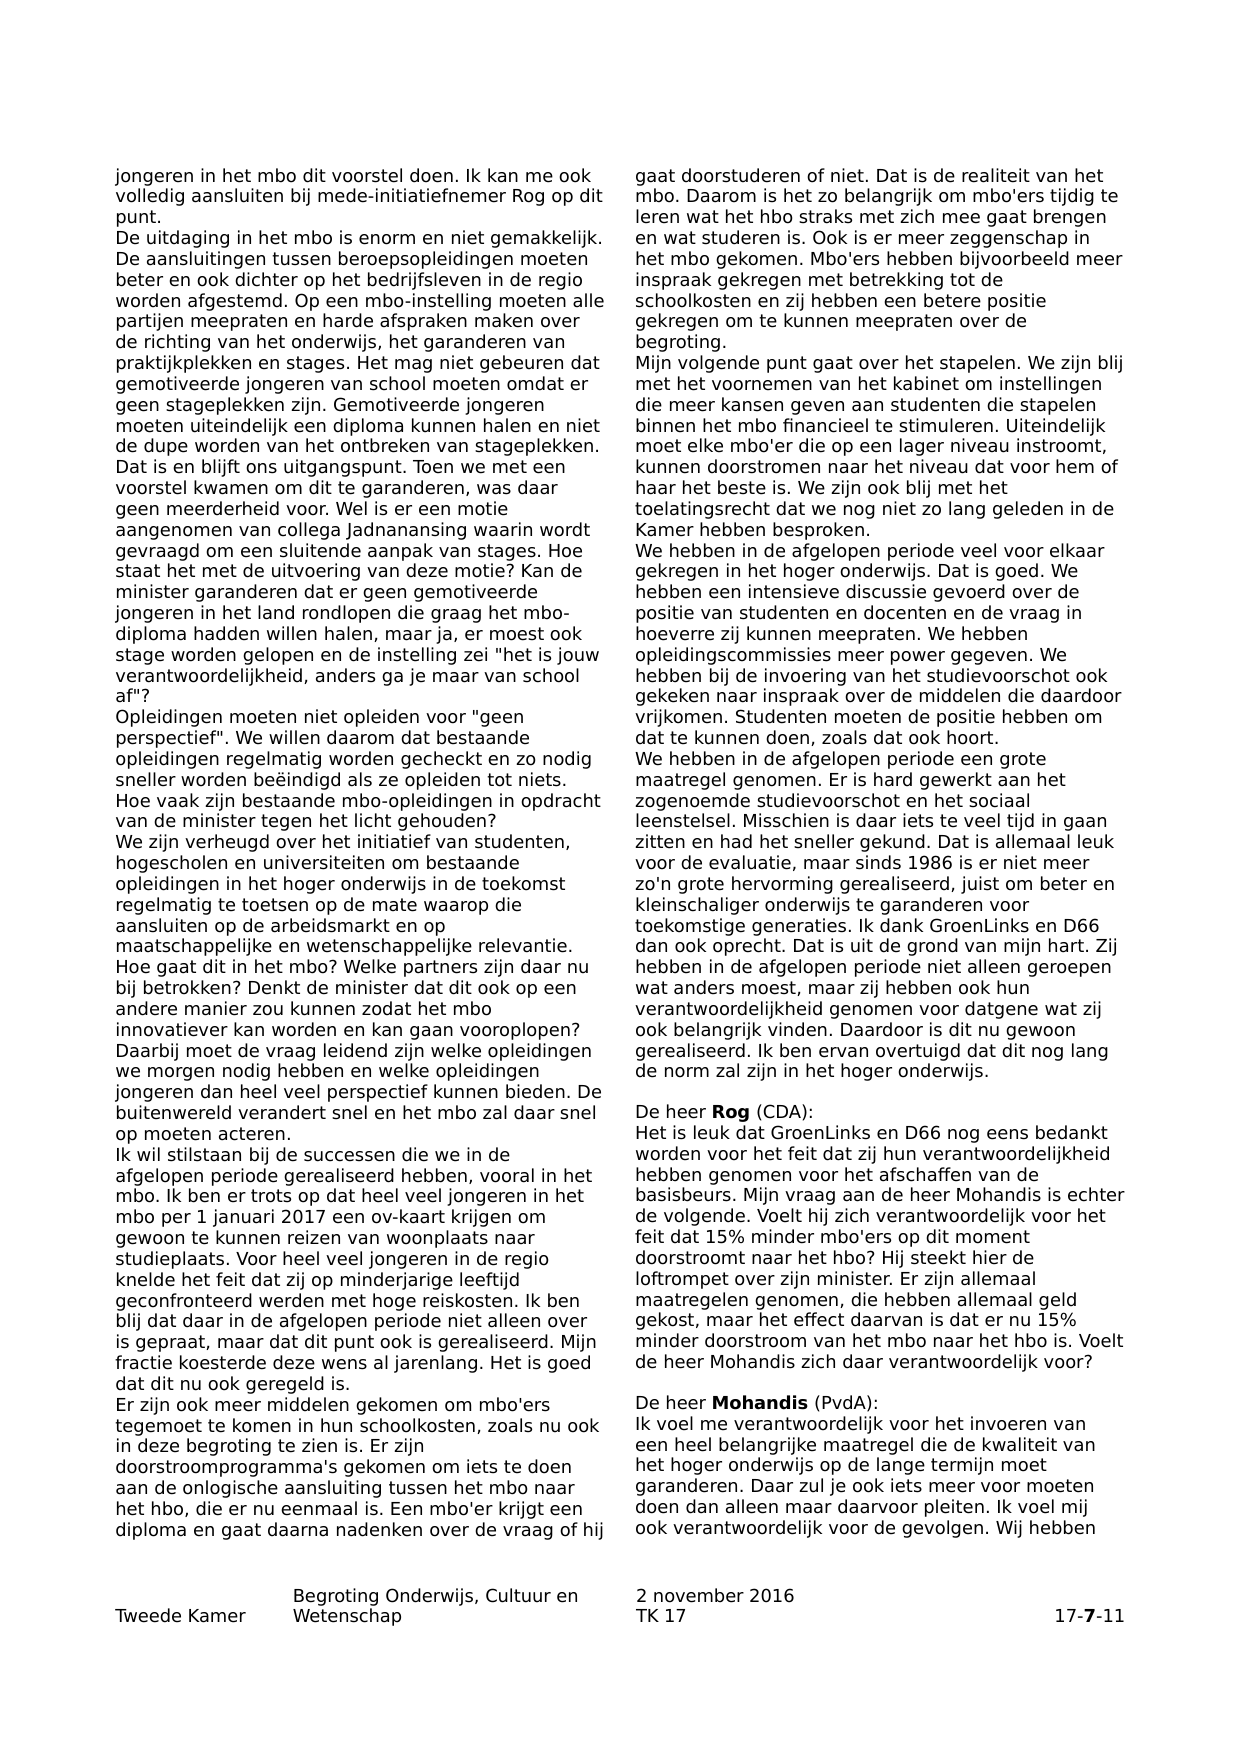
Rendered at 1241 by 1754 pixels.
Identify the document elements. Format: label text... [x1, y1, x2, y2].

text We zijn verheugd over het initiatief van studenten, hogescholen en universiteiten om bestaande opleidingen in het hoger onderwijs in de toekomst regelmatig te toetsen op de mate waarop die aansluiten op de arbeidsmarkt en op maatschappelijke en wetenschappelijke relevantie. Hoe gaat dit in het mbo? Welke partners zijn daar nu bij betrokken? Denkt de minister dat dit ook op een andere manier zou kunnen zodat het mbo innovatiever kan worden en kan gaan vooroplopen? Daarbij moet de vraag leidend zijn welke opleidingen we morgen nodig hebben en welke opleidingen jongeren dan heel veel perspectief kunnen bieden. De buitenwereld verandert snel en het mbo zal daar snel op moeten acteren. [115, 832, 605, 1144]
text jongeren in het mbo dit voorstel doen. Ik kan me ook volledig aansluiten bij mede-initiatiefnemer Rog op dit punt. [115, 165, 605, 228]
text De heer Mohandis (PvdA): [635, 1393, 1125, 1413]
text We hebben in de afgelopen periode een grote maatregel genomen. Er is hard gewerkt aan het zogenoemde studievoorschot en het sociaal leenstelsel. Misschien is daar iets te veel tijd in gaan zitten en had het sneller gekund. Dat is allemaal leuk voor de evaluatie, maar sinds 1986 is er niet meer zo'n grote hervorming gerealiseerd, juist om beter en kleinschaliger onderwijs te garanderen voor toekomstige generaties. Ik dank GroenLinks en D66 dan ook oprecht. Dat is uit de grond van mijn hart. Zij hebben in de afgelopen periode niet alleen geroepen wat anders moest, maar zij hebben ook hun verantwoordelijkheid genomen voor datgene wat zij ook belangrijk vinden. Daardoor is dit nu gewoon gerealiseerd. Ik ben ervan overtuigd dat dit nog lang de norm zal zijn in het hoger onderwijs. [635, 749, 1125, 1082]
text Mijn volgende punt gaat over het stapelen. We zijn blij met het voornemen van het kabinet om instellingen die meer kansen geven aan studenten die stapelen binnen het mbo financieel te stimuleren. Uiteindelijk moet elke mbo'er die op een lager niveau instroomt, kunnen doorstromen naar het niveau dat voor hem of haar het beste is. We zijn ook blij met het toelatingsrecht dat we nog niet zo lang geleden in de Kamer hebben besproken. [635, 353, 1125, 540]
text De heer Rog (CDA): [635, 1102, 1125, 1123]
text We hebben in de afgelopen periode veel voor elkaar gekregen in het hoger onderwijs. Dat is goed. We hebben een intensieve discussie gevoerd over de positie van studenten en docenten en de vraag in hoeverre zij kunnen meepraten. We hebben opleidingscommissies meer power gegeven. We hebben bij de invoering van het studievoorschot ook gekeken naar inspraak over de middelen die daardoor vrijkomen. Studenten moeten de positie hebben om dat te kunnen doen, zoals dat ook hoort. [635, 540, 1125, 749]
text Er zijn ook meer middelen gekomen om mbo'ers tegemoet te komen in hun schoolkosten, zoals nu ook in deze begroting te zien is. Er zijn doorstroomprogramma's gekomen om iets te doen aan de onlogische aansluiting tussen het mbo naar het hbo, die er nu eenmaal is. Een mbo'er krijgt een diploma en gaat daarna nadenken over de vraag of hij [115, 1394, 605, 1540]
text Opleidingen moeten niet opleiden voor "geen perspectief". We willen daarom dat bestaande opleidingen regelmatig worden gecheckt en zo nodig sneller worden beëindigd als ze opleiden tot niets. Hoe vaak zijn bestaande mbo-opleidingen in opdracht van de minister tegen het licht gehouden? [115, 707, 605, 832]
text Ik wil stilstaan bij de successen die we in de afgelopen periode gerealiseerd hebben, vooral in het mbo. Ik ben er trots op dat heel veel jongeren in het mbo per 1 januari 2017 een ov-kaart krijgen om gewoon te kunnen reizen van woonplaats naar studieplaats. Voor heel veel jongeren in de regio knelde het feit dat zij op minderjarige leeftijd geconfronteerd werden met hoge reiskosten. Ik ben blij dat daar in de afgelopen periode niet alleen over is gepraat, maar dat dit punt ook is gerealiseerd. Mijn fractie koesterde deze wens al jarenlang. Het is goed dat dit nu ook geregeld is. [115, 1144, 605, 1394]
text De uitdaging in het mbo is enorm en niet gemakkelijk. De aansluitingen tussen beroepsopleidingen moeten beter en ook dichter op het bedrijfsleven in de regio worden afgestemd. Op een mbo-instelling moeten alle partijen meepraten en harde afspraken maken over de richting van het onderwijs, het garanderen van praktijkplekken en stages. Het mag niet gebeuren dat gemotiveerde jongeren van school moeten omdat er geen stageplekken zijn. Gemotiveerde jongeren moeten uiteindelijk een diploma kunnen halen en niet de dupe worden van het ontbreken van stageplekken. Dat is en blijft ons uitgangspunt. Toen we met een voorstel kwamen om dit te garanderen, was daar geen meerderheid voor. Wel is er een motie aangenomen van collega Jadnanansing waarin wordt gevraagd om een sluitende aanpak van stages. Hoe staat het met de uitvoering van deze motie? Kan de minister garanderen dat er geen gemotiveerde jongeren in het land rondlopen die graag het mbo-diploma hadden willen halen, maar ja, er moest ook stage worden gelopen en de instelling zei "het is jouw verantwoordelijkheid, anders ga je maar van school af"? [115, 228, 605, 707]
text gaat doorstuderen of niet. Dat is de realiteit van het mbo. Daarom is het zo belangrijk om mbo'ers tijdig te leren wat het hbo straks met zich mee gaat brengen en wat studeren is. Ook is er meer zeggenschap in het mbo gekomen. Mbo'ers hebben bijvoorbeeld meer inspraak gekregen met betrekking tot de schoolkosten en zij hebben een betere positie gekregen om te kunnen meepraten over de begroting. [635, 165, 1125, 353]
text Het is leuk dat GroenLinks en D66 nog eens bedankt worden voor het feit dat zij hun verantwoordelijkheid hebben genomen voor het afschaffen van de basisbeurs. Mijn vraag aan de heer Mohandis is echter de volgende. Voelt hij zich verantwoordelijk voor het feit dat 15% minder mbo'ers op dit moment doorstroomt naar het hbo? Hij steekt hier de loftrompet over zijn minister. Er zijn allemaal maatregelen genomen, die hebben allemaal geld gekost, maar het effect daarvan is dat er nu 15% minder doorstroom van het mbo naar het hbo is. Voelt de heer Mohandis zich daar verantwoordelijk voor? [635, 1123, 1125, 1373]
text Ik voel me verantwoordelijk voor het invoeren van een heel belangrijke maatregel die de kwaliteit van het hoger onderwijs op de lange termijn moet garanderen. Daar zul je ook iets meer voor moeten doen dan alleen maar daarvoor pleiten. Ik voel mij ook verantwoordelijk voor de gevolgen. Wij hebben [635, 1413, 1125, 1538]
